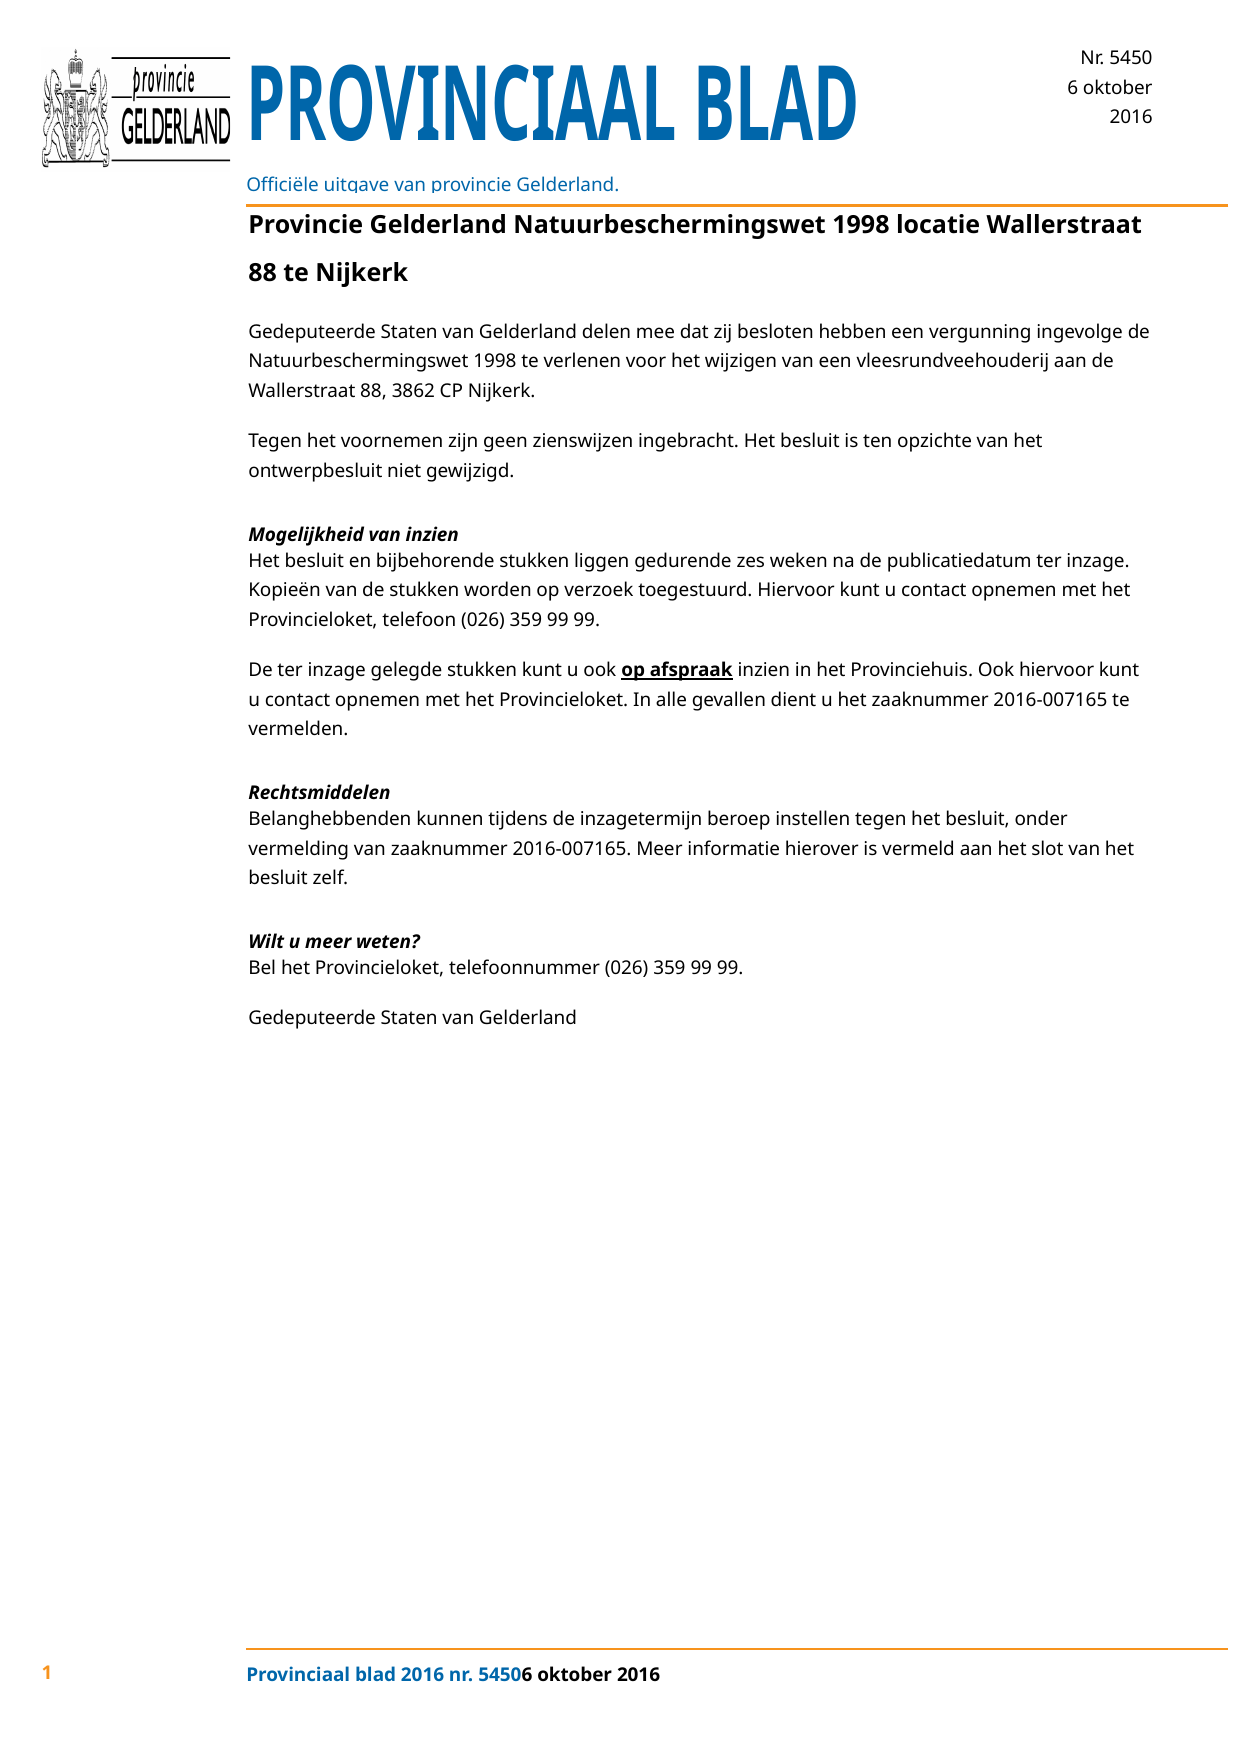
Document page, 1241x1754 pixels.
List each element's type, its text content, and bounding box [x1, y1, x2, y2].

text Gedeputeerde Staten van Gelderland [248, 1004, 1152, 1030]
text Belanghebbenden kunnen tijdens de inzagetermijn beroep instellen tegen het besluit, onder vermelding van zaaknummer 2016-007165. Meer informatie hierover is vermeld aan het slot van het besluit zelf. [248, 805, 1152, 890]
text Bel het Provincieloket, telefoonnummer (026) 359 99 99. [248, 954, 1152, 980]
text Provincie Gelderland Natuurbeschermingswet 1998 locatie Wallerstraat 88 te Nijkerk [248, 207, 1152, 288]
text Tegen het voornemen zijn geen zienswijzen ingebracht. Het besluit is ten opzichte van het ontwerpbesluit niet gewijzigd. [248, 427, 1152, 483]
text Rechtsmiddelen [248, 779, 1152, 805]
text Gedeputeerde Staten van Gelderland delen mee dat zij besloten hebben een vergunning ingevolge de Natuurbeschermingswet 1998 te verlenen voor het wijzigen van een vleesrundveehouderij aan de Wallerstraat 88, 3862 CP Nijkerk. [248, 318, 1152, 403]
text Mogelijkheid van inzien [248, 521, 1152, 547]
picture [41, 47, 231, 172]
text Het besluit en bijbehorende stukken liggen gedurende zes weken na de publicatiedatum ter inzage. Kopieën van de stukken worden op verzoek toegestuurd. Hiervoor kunt u contact opnemen met het Provincieloket, telefoon (026) 359 99 99. [248, 547, 1152, 632]
text Wilt u meer weten? [248, 928, 1152, 954]
text De ter inzage gelegde stukken kunt u ook op afspraak inzien in het Provinciehuis. Ook hiervoor kunt u contact opnemen met het Provincieloket. In alle gevallen dient u het zaaknummer 2016-007165 te vermelden. [248, 656, 1152, 741]
